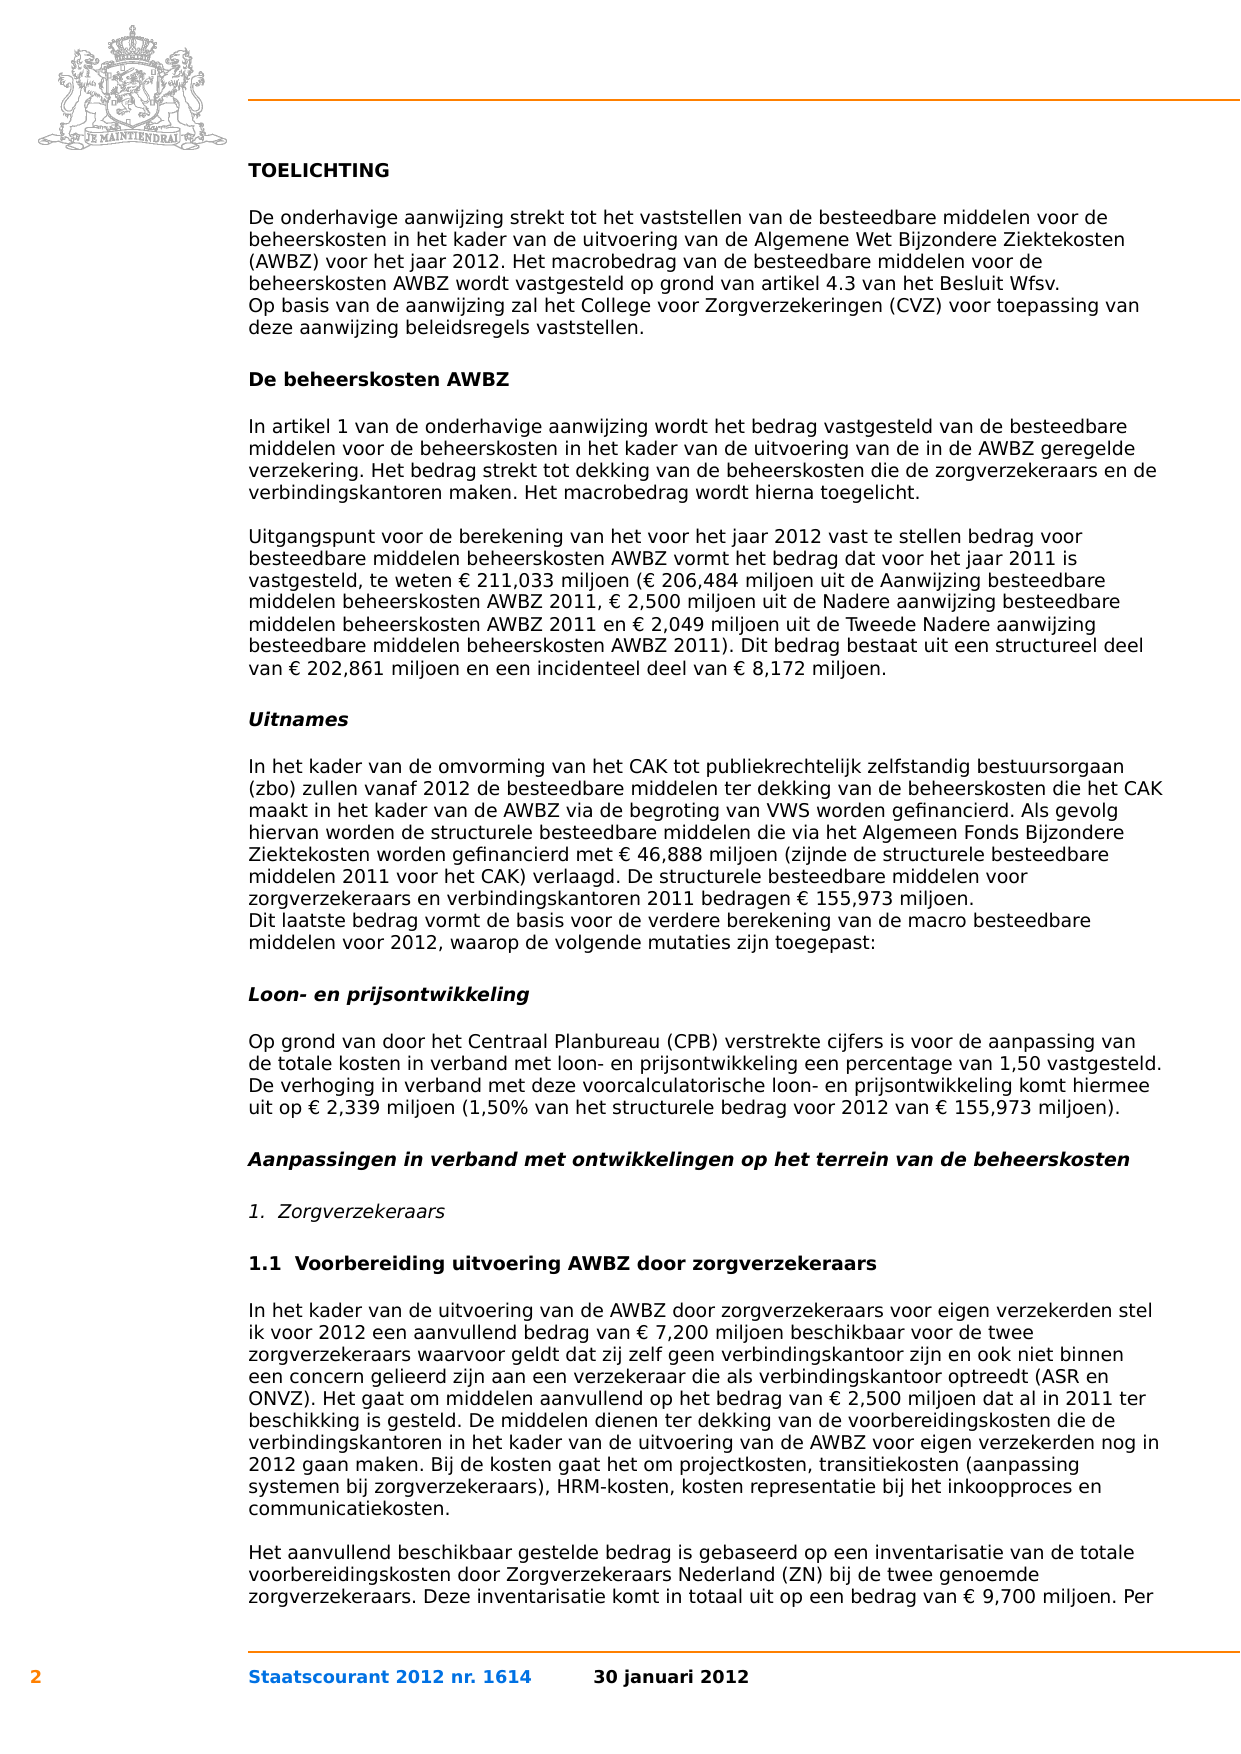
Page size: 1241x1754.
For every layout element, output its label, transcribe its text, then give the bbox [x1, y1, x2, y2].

subtitle 1.1 Voorbereiding uitvoering AWBZ door zorgverzekeraars [248, 1253, 1163, 1275]
picture [38, 25, 227, 150]
text Op grond van door het Centraal Planbureau (CPB) verstrekte cijfers is voor de aanpassing van de totale kosten in verband met loon- en prijsontwikkeling een percentage van 1,50 vastgesteld. De verhoging in verband met deze voorcalculatorische loon- en prijsontwikkeling komt hiermee uit op € 2,339 miljoen (1,50% van het structurele bedrag voor 2012 van € 155,973 miljoen). [248, 1031, 1163, 1119]
text Op basis van de aanwijzing zal het College voor Zorgverzekeringen (CVZ) voor toepassing van deze aanwijzing beleidsregels vaststellen. [248, 295, 1163, 339]
text Dit laatste bedrag vormt de basis voor de verdere berekening van de macro besteedbare middelen voor 2012, waarop de volgende mutaties zijn toegepast: [248, 910, 1163, 954]
text De onderhavige aanwijzing strekt tot het vaststellen van de besteedbare middelen voor de beheerskosten in het kader van de uitvoering van de Algemene Wet Bijzondere Ziektekosten (AWBZ) voor het jaar 2012. Het macrobedrag van de besteedbare middelen voor de beheerskosten AWBZ wordt vastgesteld op grond van artikel 4.3 van het Besluit Wfsv. [248, 207, 1163, 295]
subtitle Loon- en prijsontwikkeling [248, 984, 1163, 1006]
subtitle De beheerskosten AWBZ [248, 369, 1163, 391]
text In artikel 1 van de onderhavige aanwijzing wordt het bedrag vastgesteld van de besteedbare middelen voor de beheerskosten in het kader van de uitvoering van de in de AWBZ geregelde verzekering. Het bedrag strekt tot dekking van de beheerskosten die de zorgverzekeraars en de verbindingskantoren maken. Het macrobedrag wordt hierna toegelicht. [248, 416, 1163, 504]
subtitle Uitnames [248, 709, 1163, 731]
subtitle Aanpassingen in verband met ontwikkelingen op het terrein van de beheerskosten [248, 1149, 1163, 1171]
subtitle 1. Zorgverzekeraars [248, 1201, 1163, 1223]
text Uitgangspunt voor de berekening van het voor het jaar 2012 vast te stellen bedrag voor besteedbare middelen beheerskosten AWBZ vormt het bedrag dat voor het jaar 2011 is vastgesteld, te weten € 211,033 miljoen (€ 206,484 miljoen uit de Aanwijzing besteedbare middelen beheerskosten AWBZ 2011, € 2,500 miljoen uit de Nadere aanwijzing besteedbare middelen beheerskosten AWBZ 2011 en € 2,049 miljoen uit de Tweede Nadere aanwijzing besteedbare middelen beheerskosten AWBZ 2011). Dit bedrag bestaat uit een structureel deel van € 202,861 miljoen en een incidenteel deel van € 8,172 miljoen. [248, 526, 1163, 679]
text In het kader van de uitvoering van de AWBZ door zorgverzekeraars voor eigen verzekerden stel ik voor 2012 een aanvullend bedrag van € 7,200 miljoen beschikbaar voor de twee zorgverzekeraars waarvoor geldt dat zij zelf geen verbindingskantoor zijn en ook niet binnen een concern gelieerd zijn aan een verzekeraar die als verbindingskantoor optreedt (ASR en ONVZ). Het gaat om middelen aanvullend op het bedrag van € 2,500 miljoen dat al in 2011 ter beschikking is gesteld. De middelen dienen ter dekking van de voorbereidingskosten die de verbindingskantoren in het kader van de uitvoering van de AWBZ voor eigen verzekerden nog in 2012 gaan maken. Bij de kosten gaat het om projectkosten, transitiekosten (aanpassing systemen bij zorgverzekeraars), HRM-kosten, kosten representatie bij het inkoopproces en communicatiekosten. [248, 1300, 1163, 1520]
text In het kader van de omvorming van het CAK tot publiekrechtelijk zelfstandig bestuursorgaan (zbo) zullen vanaf 2012 de besteedbare middelen ter dekking van de beheerskosten die het CAK maakt in het kader van de AWBZ via de begroting van VWS worden gefinancierd. Als gevolg hiervan worden de structurele besteedbare middelen die via het Algemeen Fonds Bijzondere Ziektekosten worden gefinancierd met € 46,888 miljoen (zijnde de structurele besteedbare middelen 2011 voor het CAK) verlaagd. De structurele besteedbare middelen voor zorgverzekeraars en verbindingskantoren 2011 bedragen € 155,973 miljoen. [248, 756, 1163, 910]
text Het aanvullend beschikbaar gestelde bedrag is gebaseerd op een inventarisatie van de totale voorbereidingskosten door Zorgverzekeraars Nederland (ZN) bij de twee genoemde zorgverzekeraars. Deze inventarisatie komt in totaal uit op een bedrag van € 9,700 miljoen. Per [248, 1542, 1163, 1608]
subtitle TOELICHTING [248, 160, 1163, 182]
